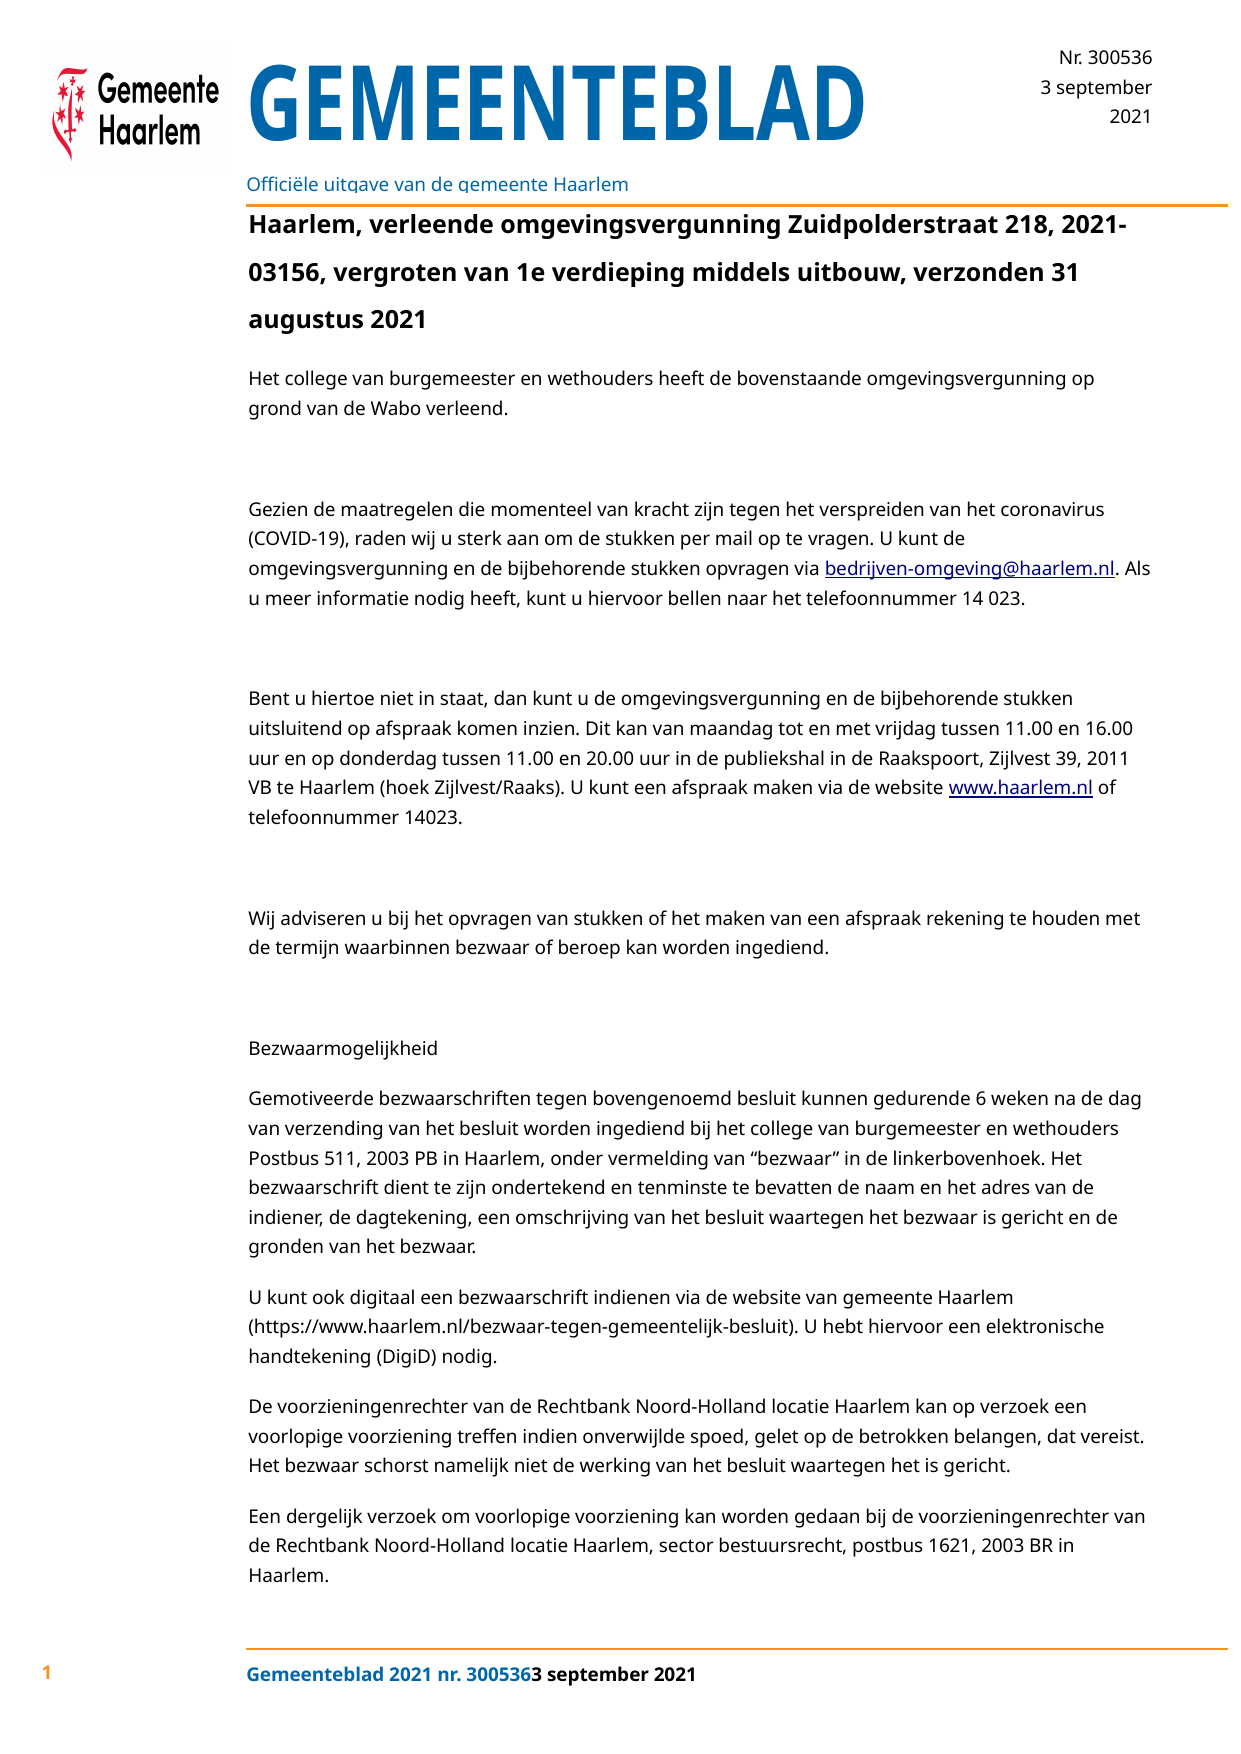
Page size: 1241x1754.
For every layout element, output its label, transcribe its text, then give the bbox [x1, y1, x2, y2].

text Bent u hiertoe niet in staat, dan kunt u de omgevingsvergunning en de bijbehorende stukken uitsluitend op afspraak komen inzien. Dit kan van maandag tot en met vrijdag tussen 11.00 en 16.00 uur en op donderdag tussen 11.00 en 20.00 uur in de publiekshal in de Raakspoort, Zijlvest 39, 2011 VB te Haarlem (hoek Zijlvest/Raaks). U kunt een afspraak maken via de website www.haarlem.nl of telefoonnummer 14023. [248, 686, 1152, 829]
text Gemotiveerde bezwaarschriften tegen bovengenoemd besluit kunnen gedurende 6 weken na de dag van verzending van het besluit worden ingediend bij het college van burgemeester en wethouders Postbus 511, 2003 PB in Haarlem, onder vermelding van “bezwaar” in de linkerbovenhoek. Het bezwaarschrift dient te zijn ondertekend en tenminste te bevatten de naam en het adres van de indiener, de dagtekening, een omschrijving van het besluit waartegen het bezwaar is gericht en de gronden van het bezwaar. [248, 1086, 1152, 1259]
picture [41, 47, 231, 172]
text Bezwaarmogelijkheid [248, 1035, 1152, 1061]
text Het college van burgemeester en wethouders heeft de bovenstaande omgevingsvergunning op grond van de Wabo verleend. [248, 366, 1152, 421]
text U kunt ook digitaal een bezwaarschrift indienen via de website van gemeente Haarlem (https://www.haarlem.nl/bezwaar-tegen-gemeentelijk-besluit). U hebt hiervoor een elektronische handtekening (DigiD) nodig. [248, 1284, 1152, 1369]
text De voorzieningenrechter van de Rechtbank Noord-Holland locatie Haarlem kan op verzoek een voorlopige voorziening treffen indien onverwijlde spoed, gelet op de betrokken belangen, dat vereist. Het bezwaar schorst namelijk niet de werking van het besluit waartegen het is gericht. [248, 1393, 1152, 1478]
text Wij adviseren u bij het opvragen van stukken of het maken van een afspraak rekening te houden met de termijn waarbinnen bezwaar of beroep kan worden ingediend. [248, 905, 1152, 960]
text Gezien de maatregelen die momenteel van kracht zijn tegen het verspreiden van het coronavirus (COVID-19), raden wij u sterk aan om de stukken per mail op te vragen. U kunt de omgevingsvergunning en de bijbehorende stukken opvragen via bedrijven-omgeving@haarlem.nl. Als u meer informatie nodig heeft, kunt u hiervoor bellen naar het telefoonnummer 14 023. [248, 496, 1152, 610]
text Haarlem, verleende omgevingsvergunning Zuidpolderstraat 218, 2021-03156, vergroten van 1e verdieping middels uitbouw, verzonden 31 augustus 2021 [248, 207, 1152, 336]
text Een dergelijk verzoek om voorlopige voorziening kan worden gedaan bij de voorzieningenrechter van de Rechtbank Noord-Holland locatie Haarlem, sector bestuursrecht, postbus 1621, 2003 BR in Haarlem. [248, 1503, 1152, 1588]
